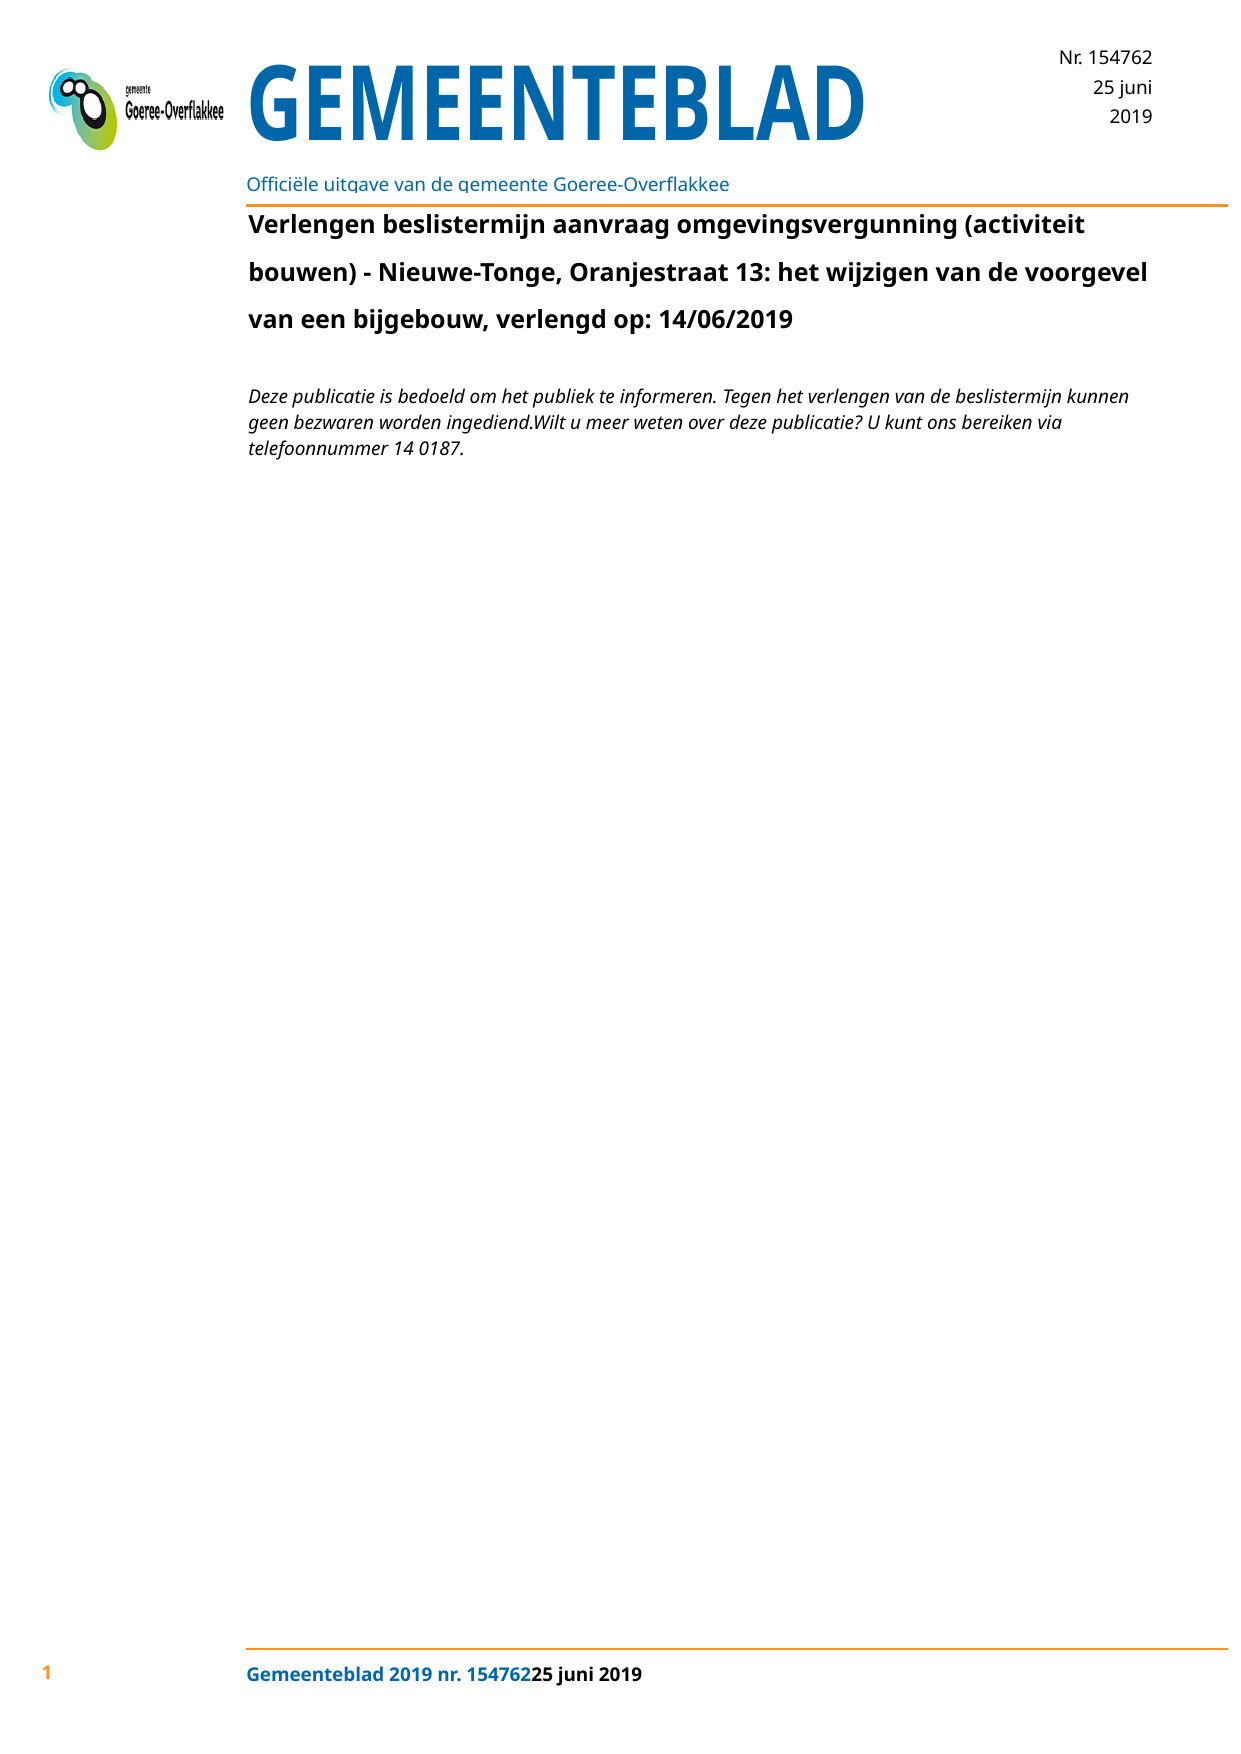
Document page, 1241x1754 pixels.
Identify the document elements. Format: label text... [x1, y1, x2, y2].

text Verlengen beslistermijn aanvraag omgevingsvergunning (activiteit bouwen) - Nieuwe-Tonge, Oranjestraat 13: het wijzigen van de voorgevel van een bijgebouw, verlengd op: 14/06/2019 [248, 207, 1152, 336]
picture [41, 47, 231, 172]
text Deze publicatie is bedoeld om het publiek te informeren. Tegen het verlengen van de beslistermijn kunnen geen bezwaren worden ingediend.Wilt u meer weten over deze publicatie? U kunt ons bereiken via telefoonnummer 14 0187. [248, 384, 1152, 461]
